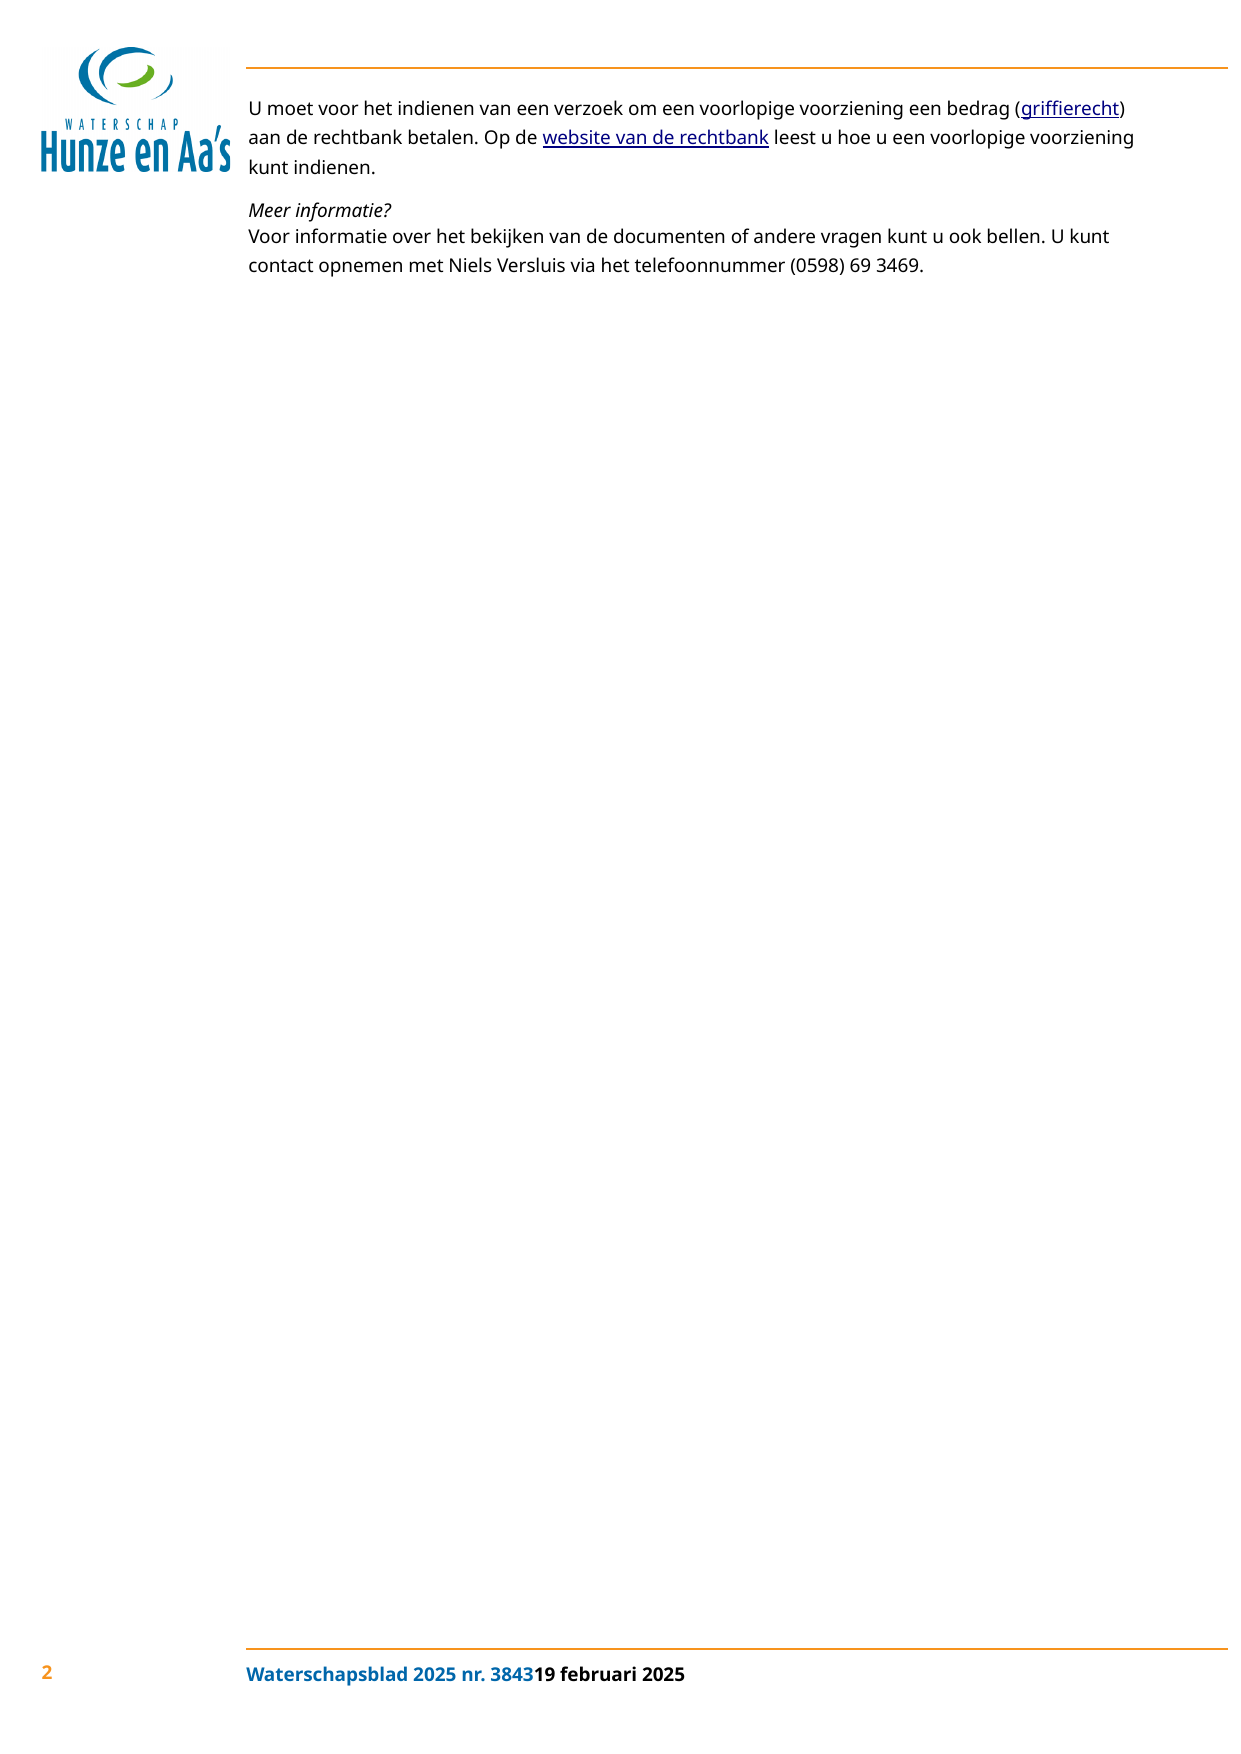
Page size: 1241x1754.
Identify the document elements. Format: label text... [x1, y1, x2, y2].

picture [47, 154, 51, 172]
text U moet voor het indienen van een verzoek om een voorlopige voorziening een bedrag (griffierecht) aan de rechtbank betalen. Op de website van de rechtbank leest u hoe u een voorlopige voorziening kunt indienen. [248, 95, 1152, 180]
picture [226, 145, 231, 156]
text Voor informatie over het bekijken van de documenten of andere vragen kunt u ook bellen. U kunt contact opnemen met Niels Versluis via het telefoonnummer (0598) 69 3469. [248, 223, 1152, 278]
picture [41, 47, 231, 172]
text Meer informatie? [248, 197, 1152, 223]
picture [183, 163, 191, 172]
